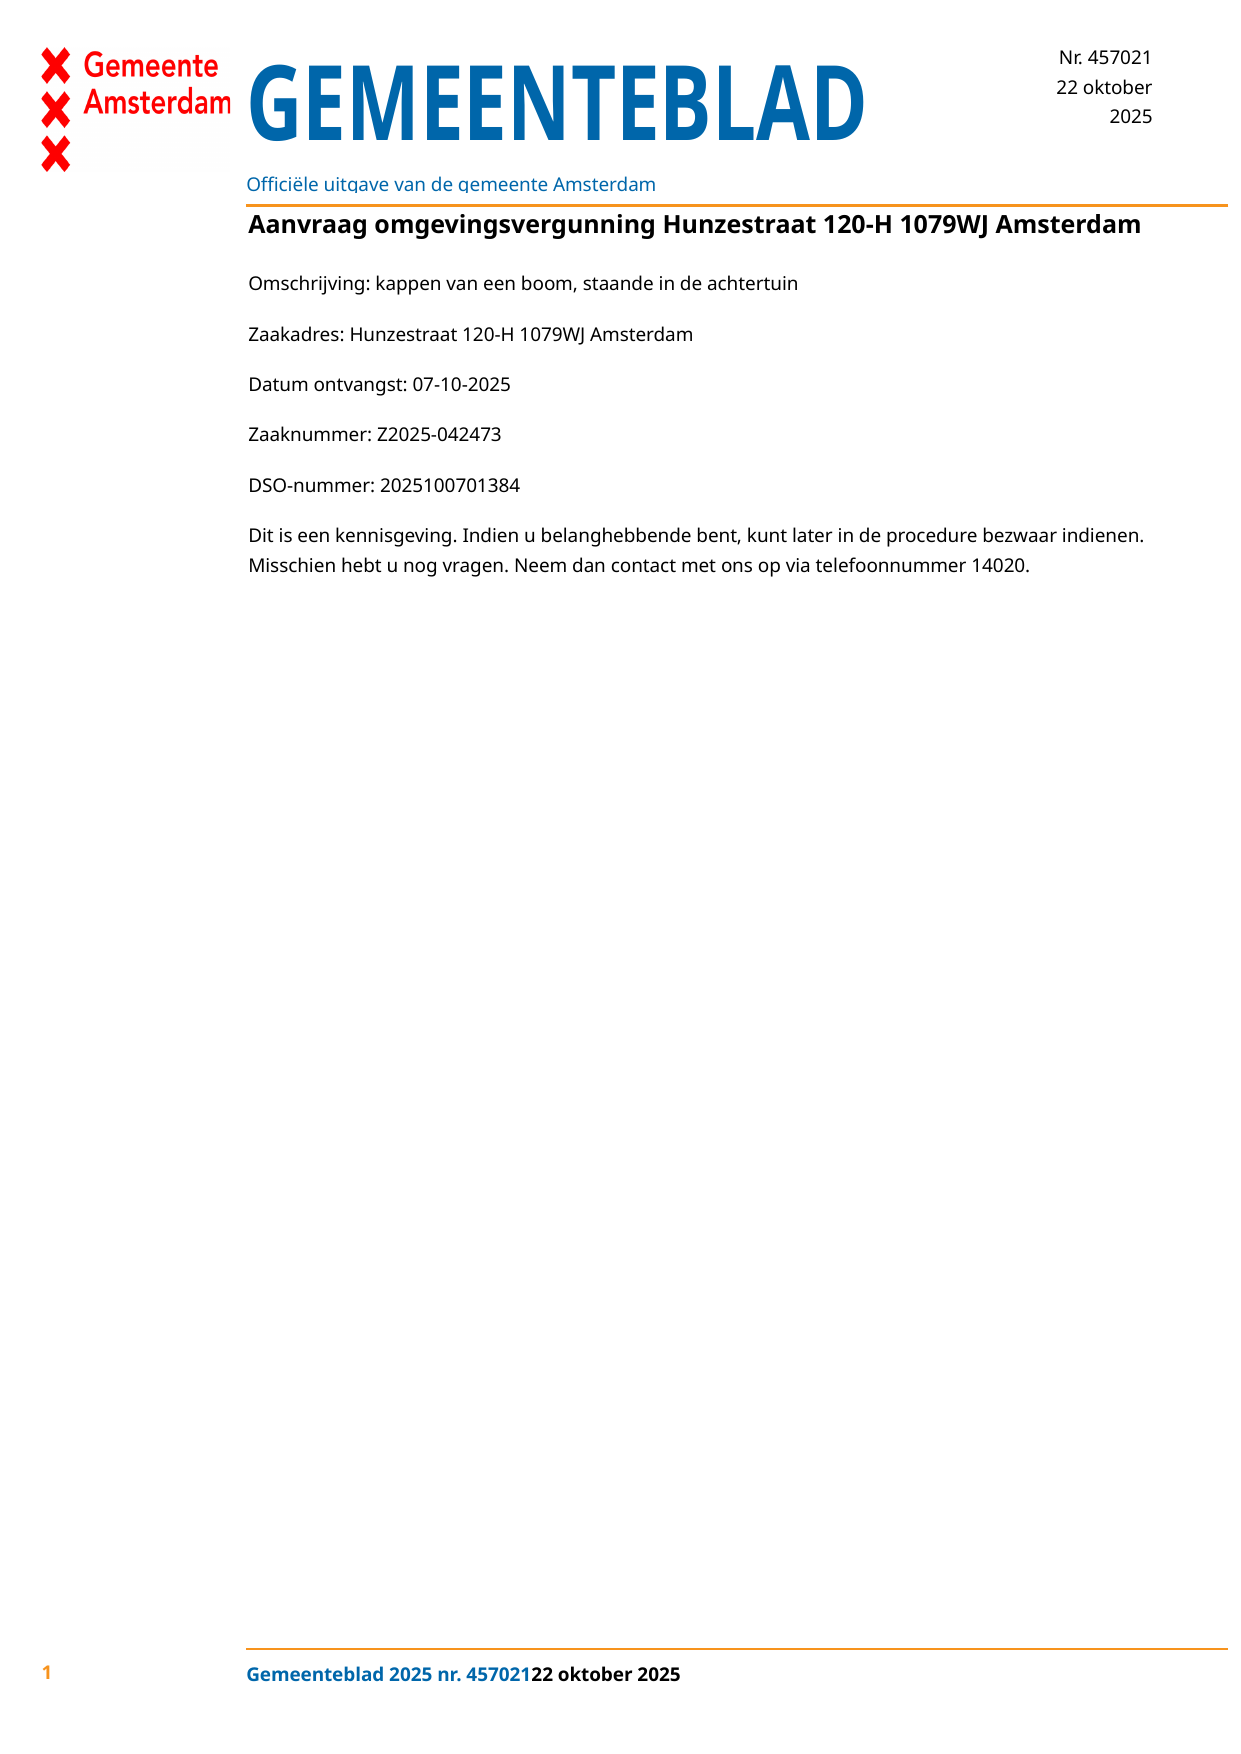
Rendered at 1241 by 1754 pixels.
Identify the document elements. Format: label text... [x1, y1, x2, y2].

text Omschrijving: kappen van een boom, staande in de achtertuin [248, 270, 1152, 296]
picture [41, 47, 231, 172]
text DSO-nummer: 2025100701384 [248, 472, 1152, 498]
text Dit is een kennisgeving. Indien u belanghebbende bent, kunt later in de procedure bezwaar indienen. Misschien hebt u nog vragen. Neem dan contact met ons op via telefoonnummer 14020. [248, 522, 1152, 578]
text Aanvraag omgevingsvergunning Hunzestraat 120-H 1079WJ Amsterdam [248, 207, 1152, 241]
text Zaaknummer: Z2025-042473 [248, 422, 1152, 447]
text Zaakadres: Hunzestraat 120-H 1079WJ Amsterdam [248, 321, 1152, 346]
text Datum ontvangst: 07-10-2025 [248, 371, 1152, 397]
